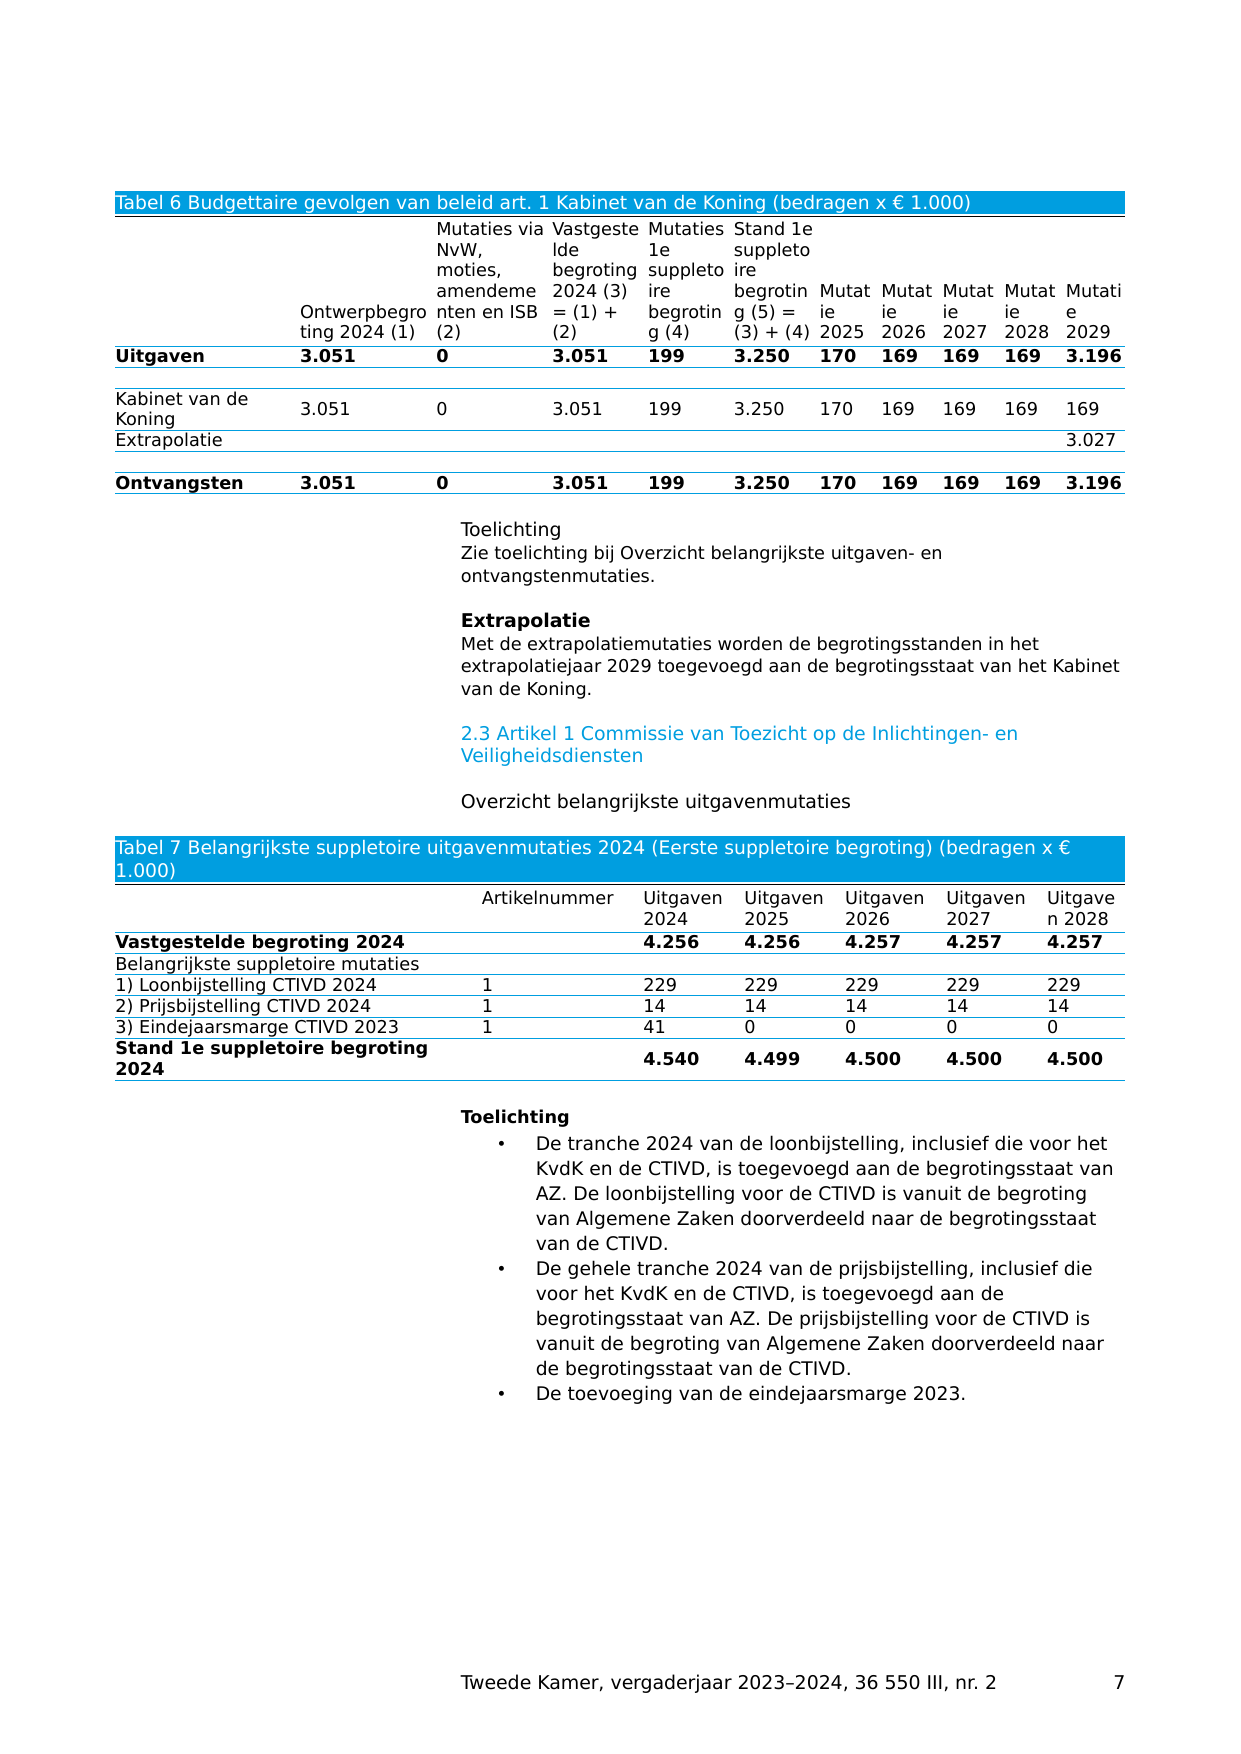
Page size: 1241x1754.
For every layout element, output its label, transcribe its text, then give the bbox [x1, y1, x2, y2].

text Zie toelichting bij Overzicht belangrijkste uitgaven- en ontvangstenmutaties. [461, 541, 1125, 587]
table_cell [479, 954, 640, 974]
table_cell 1 [479, 1018, 640, 1038]
table_cell 169 [940, 347, 1001, 367]
table_cell 3.250 [731, 389, 816, 430]
table_cell 4.256 [640, 933, 741, 953]
table_cell 169 [940, 473, 1001, 493]
table_cell [878, 368, 939, 388]
table_cell 3.196 [1063, 473, 1125, 493]
table_cell [1063, 368, 1125, 388]
table_cell 1) Loonbijstelling CTIVD 2024 [115, 975, 479, 995]
table_cell [297, 368, 433, 388]
table_cell Mutatie 2026 [878, 217, 939, 346]
table_cell 4.540 [640, 1039, 741, 1079]
list De tranche 2024 van de loonbijstelling, inclusief die voor het KvdK en de CTIVD, is toegevoegd aan de begrotingsstaat van AZ. De loonbijstelling voor de CTIVD is vanuit de begroting van Algemene Zaken doorverdeeld naar de begrotingsstaat van de CTIVD. [498, 1130, 1125, 1255]
table_cell Uitgaven [115, 347, 297, 367]
table_cell 3.051 [549, 389, 645, 430]
table_cell 170 [816, 473, 878, 493]
table_cell [878, 431, 939, 451]
table_cell 4.500 [943, 1039, 1044, 1079]
table_cell 169 [940, 389, 1001, 430]
table_cell 4.500 [1044, 1039, 1125, 1079]
table_cell 4.499 [741, 1039, 842, 1079]
table_cell 3.051 [297, 347, 433, 367]
table_cell 0 [741, 1018, 842, 1038]
table_cell Artikelnummer [479, 885, 640, 932]
table_cell Vastgestelde begroting 2024 [115, 933, 479, 953]
table_cell [640, 954, 741, 974]
table_cell 169 [1001, 473, 1063, 493]
table_cell Mutatie 2028 [1001, 217, 1063, 346]
table_cell [645, 368, 731, 388]
table_cell 0 [1044, 1018, 1125, 1038]
table_cell 4.256 [741, 933, 842, 953]
table_cell [479, 933, 640, 953]
table_cell [1001, 431, 1063, 451]
title 2.3 Artikel 1 Commissie van Toezicht op de Inlichtingen- en Veiligheidsdiensten [461, 723, 1125, 767]
text Extrapolatie [461, 609, 1125, 632]
table_cell 169 [878, 473, 939, 493]
table_cell [479, 1039, 640, 1079]
table_cell [297, 452, 433, 472]
table_cell 0 [433, 473, 549, 493]
table_cell Mutatie 2029 [1063, 217, 1125, 346]
table_cell [549, 431, 645, 451]
table_cell 14 [640, 996, 741, 1017]
table_cell 3.250 [731, 473, 816, 493]
table_cell 3.051 [297, 389, 433, 430]
table_cell Kabinet van de Koning [115, 389, 297, 430]
table_cell Mutaties 1e suppletoire begroting (4) [645, 217, 731, 346]
table_cell [297, 431, 433, 451]
table_cell [940, 368, 1001, 388]
table_cell [115, 368, 297, 388]
table_cell 169 [1001, 347, 1063, 367]
table_cell 170 [816, 347, 878, 367]
text Met de extrapolatiemutaties worden de begrotingsstanden in het extrapolatiejaar 2029 toegevoegd aan de begrotingsstaat van het Kabinet van de Koning. [461, 632, 1125, 700]
table_cell [940, 431, 1001, 451]
table_cell 3.250 [731, 347, 816, 367]
table_cell [115, 452, 297, 472]
title Overzicht belangrijkste uitgavenmutaties [461, 791, 1125, 813]
table_cell Ontvangsten [115, 473, 297, 493]
table_cell 3.051 [297, 473, 433, 493]
list De toevoeging van de eindejaarsmarge 2023. [498, 1380, 1125, 1405]
table_cell [549, 368, 645, 388]
table_cell 3.051 [549, 347, 645, 367]
table_cell 0 [433, 347, 549, 367]
table_cell [433, 452, 549, 472]
table_cell [741, 954, 842, 974]
table_cell 4.257 [943, 933, 1044, 953]
table_cell [645, 452, 731, 472]
table_cell 229 [741, 975, 842, 995]
table_cell 229 [842, 975, 943, 995]
table_cell Mutatie 2025 [816, 217, 878, 346]
table_cell [1063, 452, 1125, 472]
table_cell 3.051 [549, 473, 645, 493]
table_cell 0 [943, 1018, 1044, 1038]
table_cell Ontwerpbegroting 2024 (1) [297, 217, 433, 346]
table_cell Uitgaven 2026 [842, 885, 943, 932]
table_cell Belangrijkste suppletoire mutaties [115, 954, 479, 974]
table_cell [731, 368, 816, 388]
table_cell 14 [741, 996, 842, 1017]
table_cell 41 [640, 1018, 741, 1038]
table_cell 169 [878, 347, 939, 367]
table_cell 4.257 [1044, 933, 1125, 953]
table_cell [842, 954, 943, 974]
table_cell 2) Prijsbijstelling CTIVD 2024 [115, 996, 479, 1017]
table_cell [816, 368, 878, 388]
table_cell 229 [943, 975, 1044, 995]
table_cell [731, 431, 816, 451]
table_cell 14 [943, 996, 1044, 1017]
table_cell Uitgaven 2027 [943, 885, 1044, 932]
table_cell 0 [842, 1018, 943, 1038]
list De gehele tranche 2024 van de prijsbijstelling, inclusief die voor het KvdK en de CTIVD, is toegevoegd aan de begrotingsstaat van AZ. De prijsbijstelling voor de CTIVD is vanuit de begroting van Algemene Zaken doorverdeeld naar de begrotingsstaat van de CTIVD. [498, 1255, 1125, 1380]
table_cell Uitgaven 2028 [1044, 885, 1125, 932]
table_cell 4.257 [842, 933, 943, 953]
table_cell [816, 431, 878, 451]
table_cell 0 [433, 389, 549, 430]
table_cell [433, 368, 549, 388]
table_cell 169 [1063, 389, 1125, 430]
table_cell [1044, 954, 1125, 974]
table_cell 199 [645, 347, 731, 367]
table_cell Uitgaven 2024 [640, 885, 741, 932]
table_cell 3.027 [1063, 431, 1125, 451]
table_cell [940, 452, 1001, 472]
table_cell Stand 1e suppletoire begroting 2024 [115, 1039, 479, 1079]
table_cell 4.500 [842, 1039, 943, 1079]
table_cell [943, 954, 1044, 974]
table_cell [816, 452, 878, 472]
table_cell 170 [816, 389, 878, 430]
table_cell 169 [1001, 389, 1063, 430]
table_cell 229 [640, 975, 741, 995]
text Toelichting [461, 1105, 1125, 1128]
table_cell [645, 431, 731, 451]
table_cell Mutatie 2027 [940, 217, 1001, 346]
table_cell 3) Eindejaarsmarge CTIVD 2023 [115, 1018, 479, 1038]
table_cell [731, 452, 816, 472]
table_cell Vastgestelde begroting 2024 (3) = (1) + (2) [549, 217, 645, 346]
table_cell 199 [645, 389, 731, 430]
table_cell 14 [842, 996, 943, 1017]
table_cell [115, 885, 479, 932]
table_cell 199 [645, 473, 731, 493]
table_cell 3.196 [1063, 347, 1125, 367]
table_cell Stand 1e suppletoire begroting (5) = (3) + (4) [731, 217, 816, 346]
table_cell [878, 452, 939, 472]
table_cell [1001, 452, 1063, 472]
table_cell [115, 217, 297, 346]
table_cell [433, 431, 549, 451]
table_cell 169 [878, 389, 939, 430]
table_cell 1 [479, 975, 640, 995]
table_cell [1001, 368, 1063, 388]
table_cell 1 [479, 996, 640, 1017]
table_cell Extrapolatie [115, 431, 297, 451]
table_cell Uitgaven 2025 [741, 885, 842, 932]
title Toelichting [461, 519, 1125, 541]
table_cell 229 [1044, 975, 1125, 995]
table_cell Mutaties via NvW, moties, amendementen en ISB (2) [433, 217, 549, 346]
table_cell [549, 452, 645, 472]
table_cell 14 [1044, 996, 1125, 1017]
